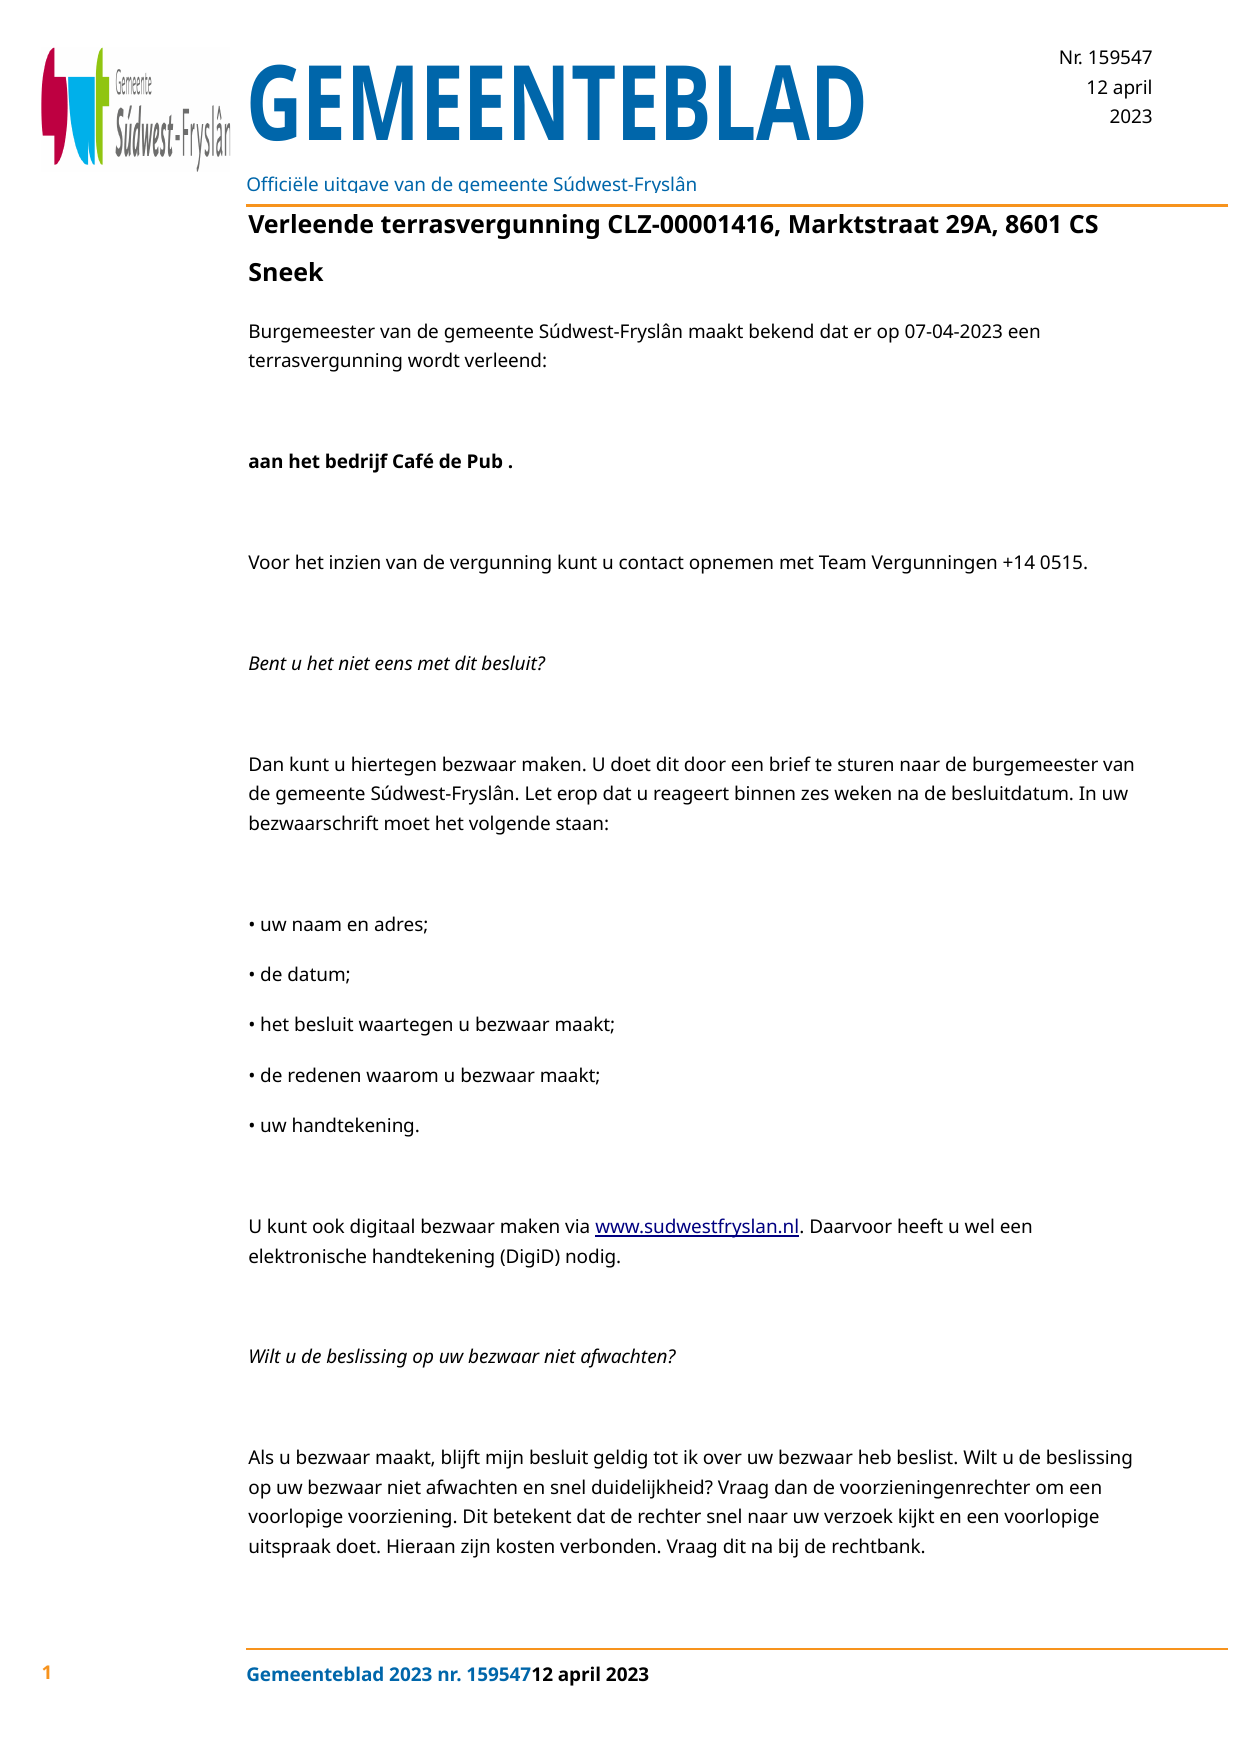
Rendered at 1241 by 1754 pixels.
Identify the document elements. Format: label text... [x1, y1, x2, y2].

text Bent u het niet eens met dit besluit? [248, 650, 1152, 676]
text aan het bedrijf Café de Pub . [248, 448, 1152, 474]
text • de datum; [248, 961, 1152, 987]
text Als u bezwaar maakt, blijft mijn besluit geldig tot ik over uw bezwaar heb beslist. Wilt u de beslissing op uw bezwaar niet afwachten en snel duidelijkheid? Vraag dan de voorzieningenrechter om een voorlopige voorziening. Dit betekent dat de rechter snel naar uw verzoek kijkt en een voorlopige uitspraak doet. Hieraan zijn kosten verbonden. Vraag dit na bij de rechtbank. [248, 1444, 1152, 1559]
text • het besluit waartegen u bezwaar maakt; [248, 1012, 1152, 1037]
text • de redenen waarom u bezwaar maakt; [248, 1062, 1152, 1088]
text Dan kunt u hiertegen bezwaar maken. U doet dit door een brief te sturen naar de burgemeester van de gemeente Súdwest-Fryslân. Let erop dat u reageert binnen zes weken na de besluitdatum. In uw bezwaarschrift moet het volgende staan: [248, 751, 1152, 836]
text Verleende terrasvergunning CLZ-00001416, Marktstraat 29A, 8601 CS Sneek [248, 207, 1152, 288]
text Voor het inzien van de vergunning kunt u contact opnemen met Team Vergunningen +14 0515. [248, 549, 1152, 575]
picture [41, 47, 231, 172]
text • uw naam en adres; [248, 911, 1152, 937]
text Burgemeester van de gemeente Súdwest-Fryslân maakt bekend dat er op 07-04-2023 een terrasvergunning wordt verleend: [248, 318, 1152, 373]
text U kunt ook digitaal bezwaar maken via www.sudwestfryslan.nl. Daarvoor heeft u wel een elektronische handtekening (DigiD) nodig. [248, 1213, 1152, 1269]
text Wilt u de beslissing op uw bezwaar niet afwachten? [248, 1344, 1152, 1369]
text • uw handtekening. [248, 1112, 1152, 1138]
